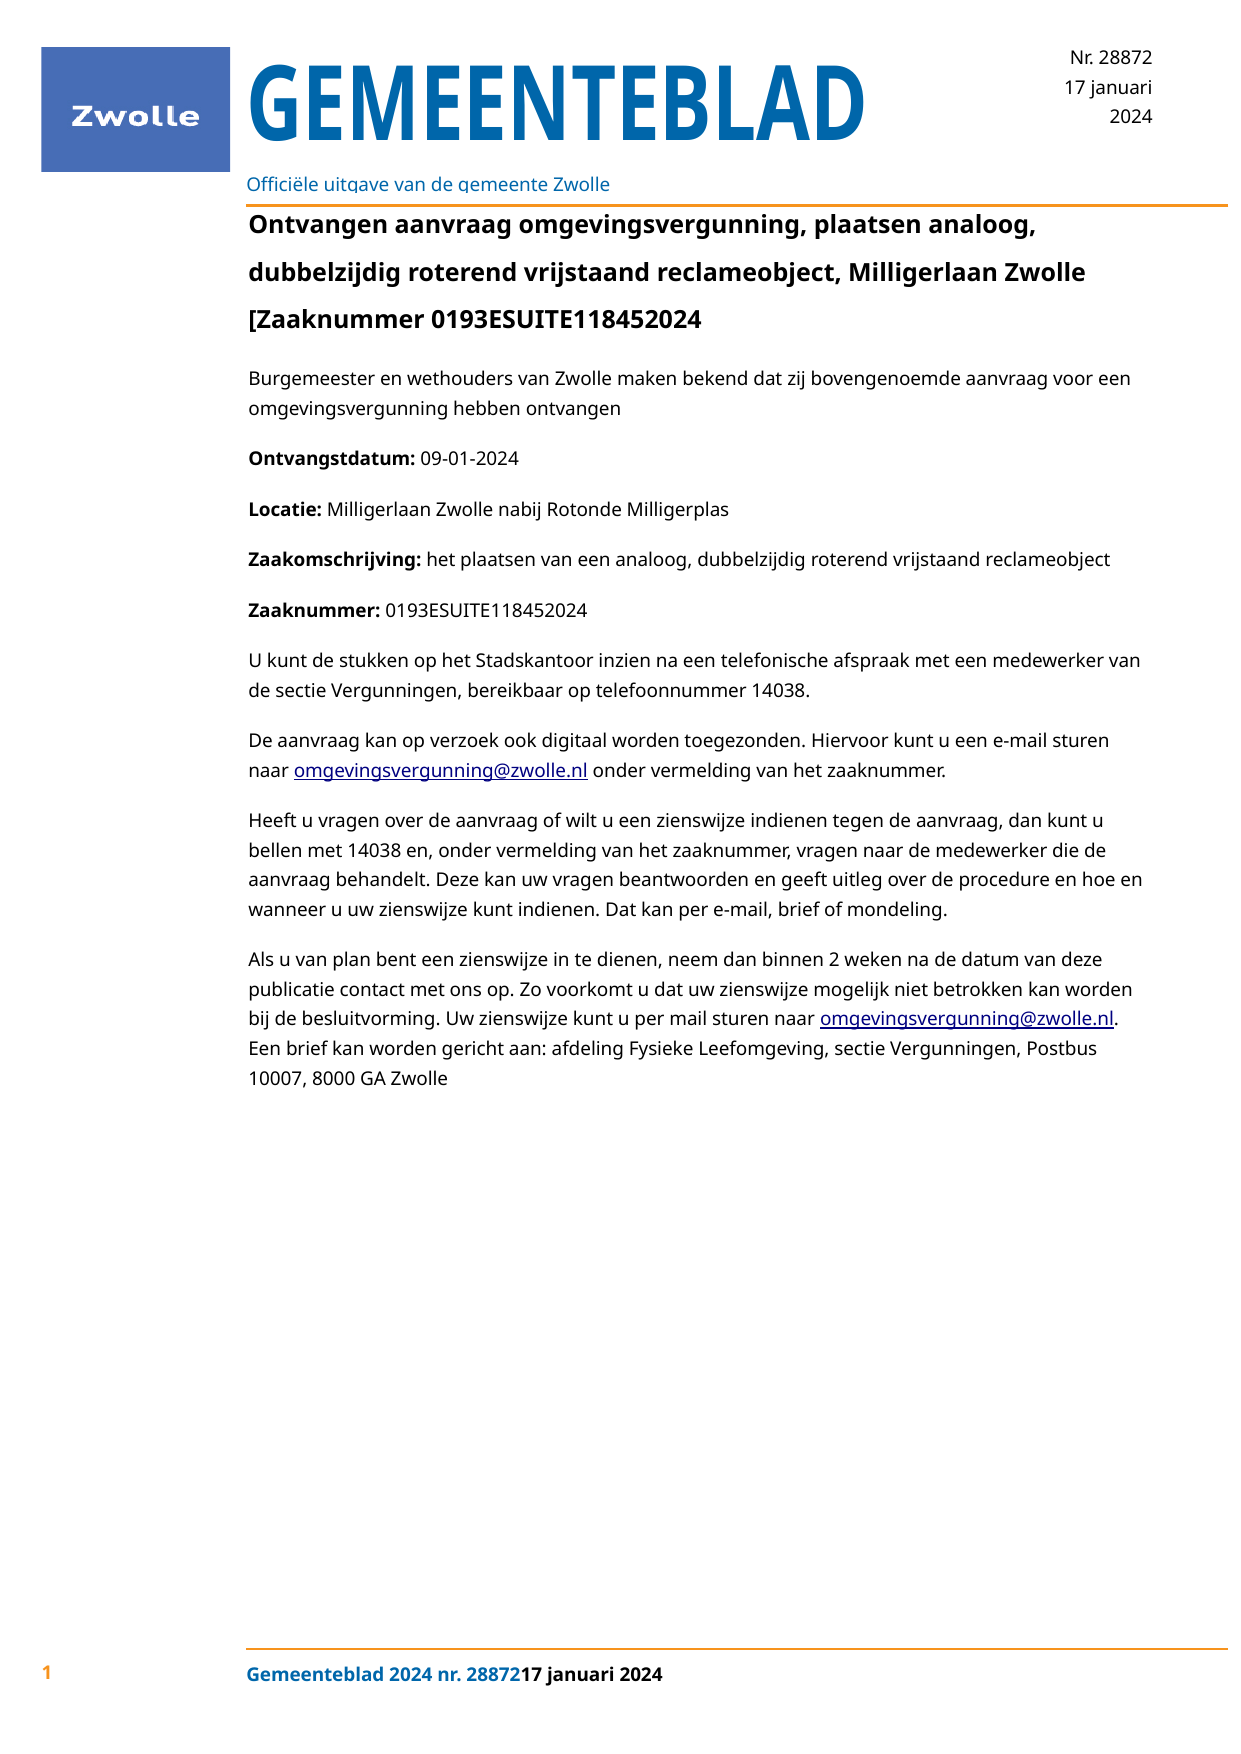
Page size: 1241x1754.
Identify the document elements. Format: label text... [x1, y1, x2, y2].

text Burgemeester en wethouders van Zwolle maken bekend dat zij bovengenoemde aanvraag voor een omgevingsvergunning hebben ontvangen [248, 366, 1152, 421]
text U kunt de stukken op het Stadskantoor inzien na een telefonische afspraak met een medewerker van de sectie Vergunningen, bereikbaar op telefoonnummer 14038. [248, 647, 1152, 702]
text De aanvraag kan op verzoek ook digitaal worden toegezonden. Hiervoor kunt u een e-mail sturen naar omgevingsvergunning@zwolle.nl onder vermelding van het zaaknummer. [248, 727, 1152, 782]
text Als u van plan bent een zienswijze in te dienen, neem dan binnen 2 weken na de datum van deze publicatie contact met ons op. Zo voorkomt u dat uw zienswijze mogelijk niet betrokken kan worden bij de besluitvorming. Uw zienswijze kunt u per mail sturen naar omgevingsvergunning@zwolle.nl. Een brief kan worden gericht aan: afdeling Fysieke Leefomgeving, sectie Vergunningen, Postbus 10007, 8000 GA Zwolle [248, 946, 1152, 1090]
picture [41, 47, 231, 172]
text Ontvangstdatum: 09-01-2024 [248, 446, 1152, 471]
text Locatie: Milligerlaan Zwolle nabij Rotonde Milligerplas [248, 496, 1152, 522]
text Zaaknummer: 0193ESUITE118452024 [248, 597, 1152, 622]
text Ontvangen aanvraag omgevingsvergunning, plaatsen analoog, dubbelzijdig roterend vrijstaand reclameobject, Milligerlaan Zwolle [Zaaknummer 0193ESUITE118452024 [248, 207, 1152, 336]
text Zaakomschrijving: het plaatsen van een analoog, dubbelzijdig roterend vrijstaand reclameobject [248, 546, 1152, 572]
text Heeft u vragen over de aanvraag of wilt u een zienswijze indienen tegen de aanvraag, dan kunt u bellen met 14038 en, onder vermelding van het zaaknummer, vragen naar de medewerker die de aanvraag behandelt. Deze kan uw vragen beantwoorden en geeft uitleg over de procedure en hoe en wanneer u uw zienswijze kunt indienen. Dat kan per e-mail, brief of mondeling. [248, 807, 1152, 922]
